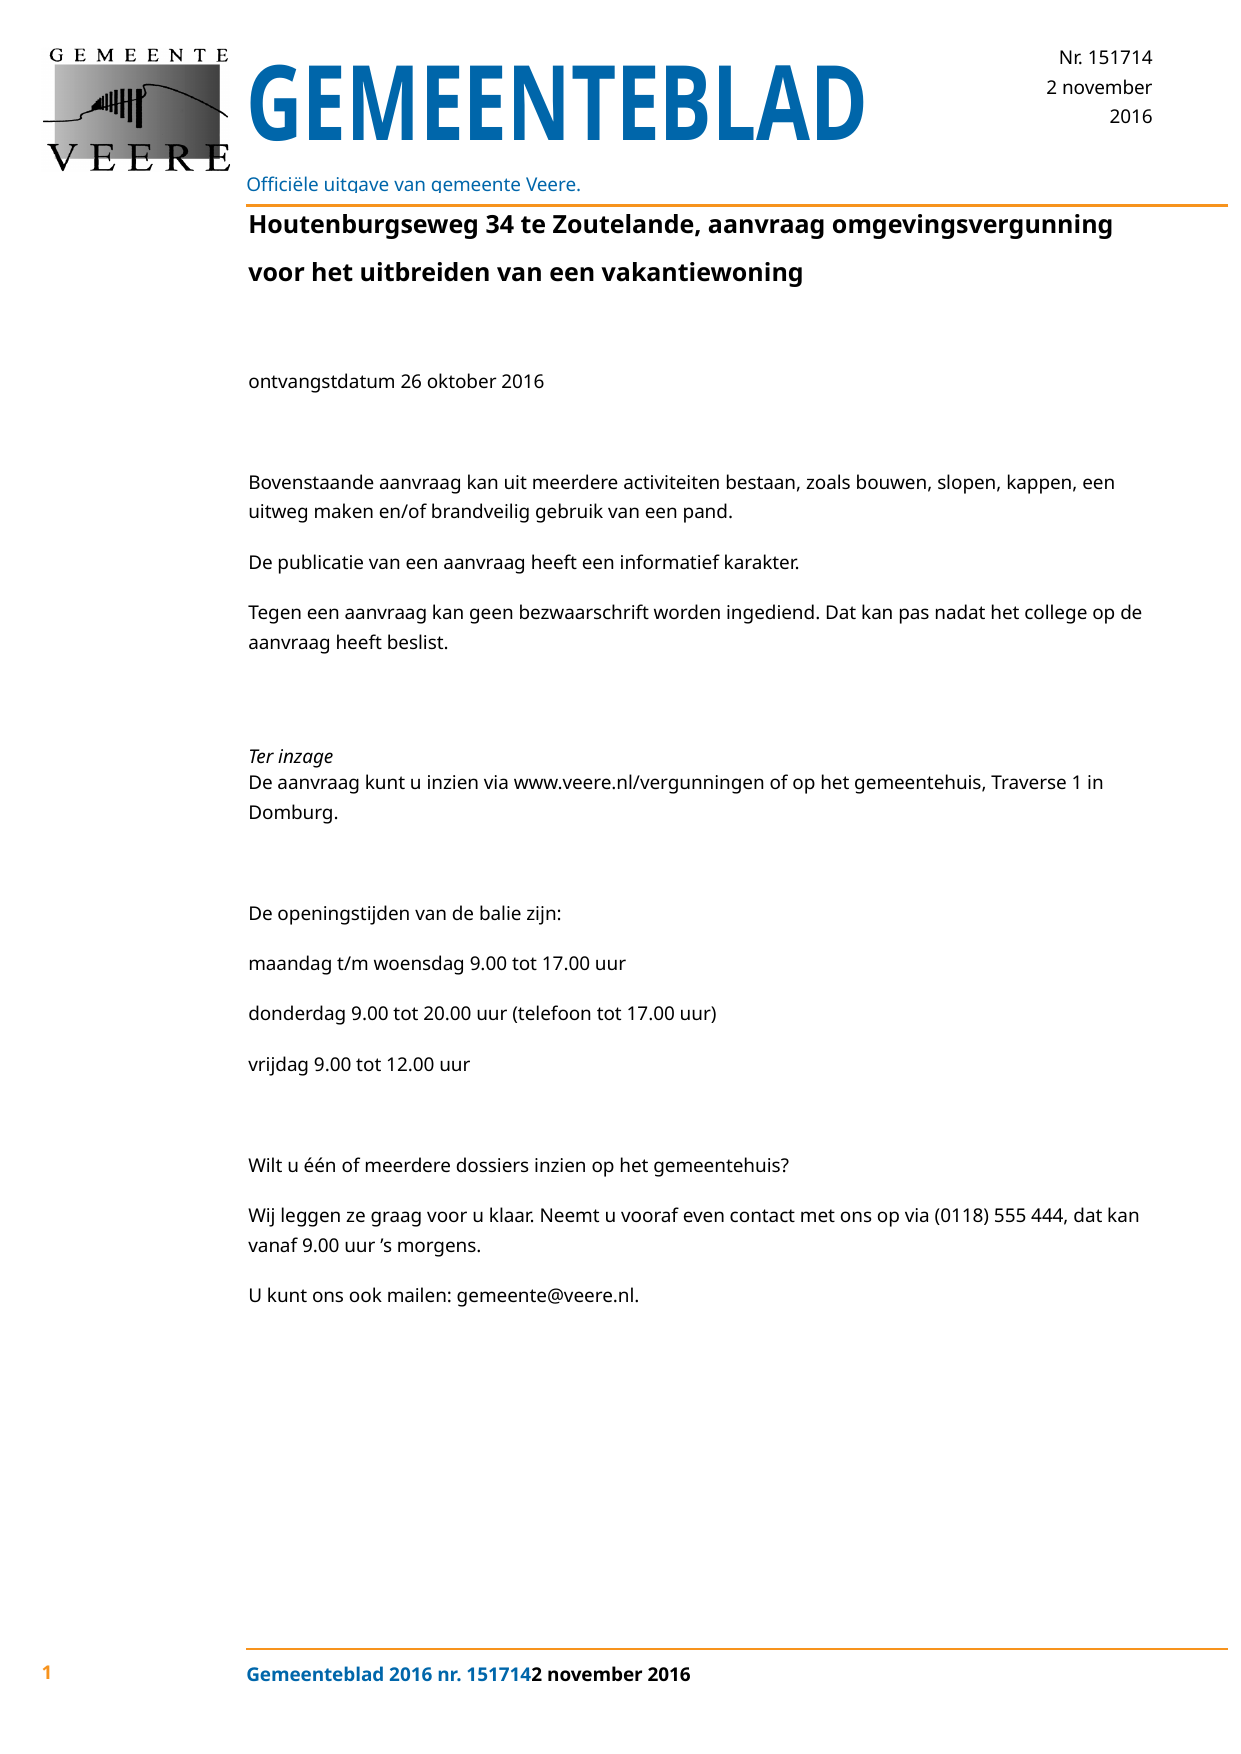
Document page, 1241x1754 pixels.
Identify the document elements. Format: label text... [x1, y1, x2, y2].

text Ter inzage [248, 743, 1152, 769]
text U kunt ons ook mailen: gemeente@veere.nl. [248, 1282, 1152, 1308]
text Wilt u één of meerdere dossiers inzien op het gemeentehuis? [248, 1152, 1152, 1177]
text Bovenstaande aanvraag kan uit meerdere activiteiten bestaan, zoals bouwen, slopen, kappen, een uitweg maken en/of brandveilig gebruik van een pand. [248, 469, 1152, 524]
text De openingstijden van de balie zijn: [248, 900, 1152, 925]
text Houtenburgseweg 34 te Zoutelande, aanvraag omgevingsvergunning voor het uitbreiden van een vakantiewoning [248, 207, 1152, 288]
text donderdag 9.00 tot 20.00 uur (telefoon tot 17.00 uur) [248, 1001, 1152, 1026]
text Tegen een aanvraag kan geen bezwaarschrift worden ingediend. Dat kan pas nadat het college op de aanvraag heeft beslist. [248, 599, 1152, 655]
picture [41, 47, 231, 172]
text De publicatie van een aanvraag heeft een informatief karakter. [248, 549, 1152, 575]
text maandag t/m woensdag 9.00 tot 17.00 uur [248, 950, 1152, 976]
text ontvangstdatum 26 oktober 2016 [248, 368, 1152, 394]
text vrijdag 9.00 tot 12.00 uur [248, 1051, 1152, 1077]
text De aanvraag kunt u inzien via www.veere.nl/vergunningen of op het gemeentehuis, Traverse 1 in Domburg. [248, 769, 1152, 824]
text Wij leggen ze graag voor u klaar. Neemt u vooraf even contact met ons op via (0118) 555 444, dat kan vanaf 9.00 uur ’s morgens. [248, 1202, 1152, 1257]
